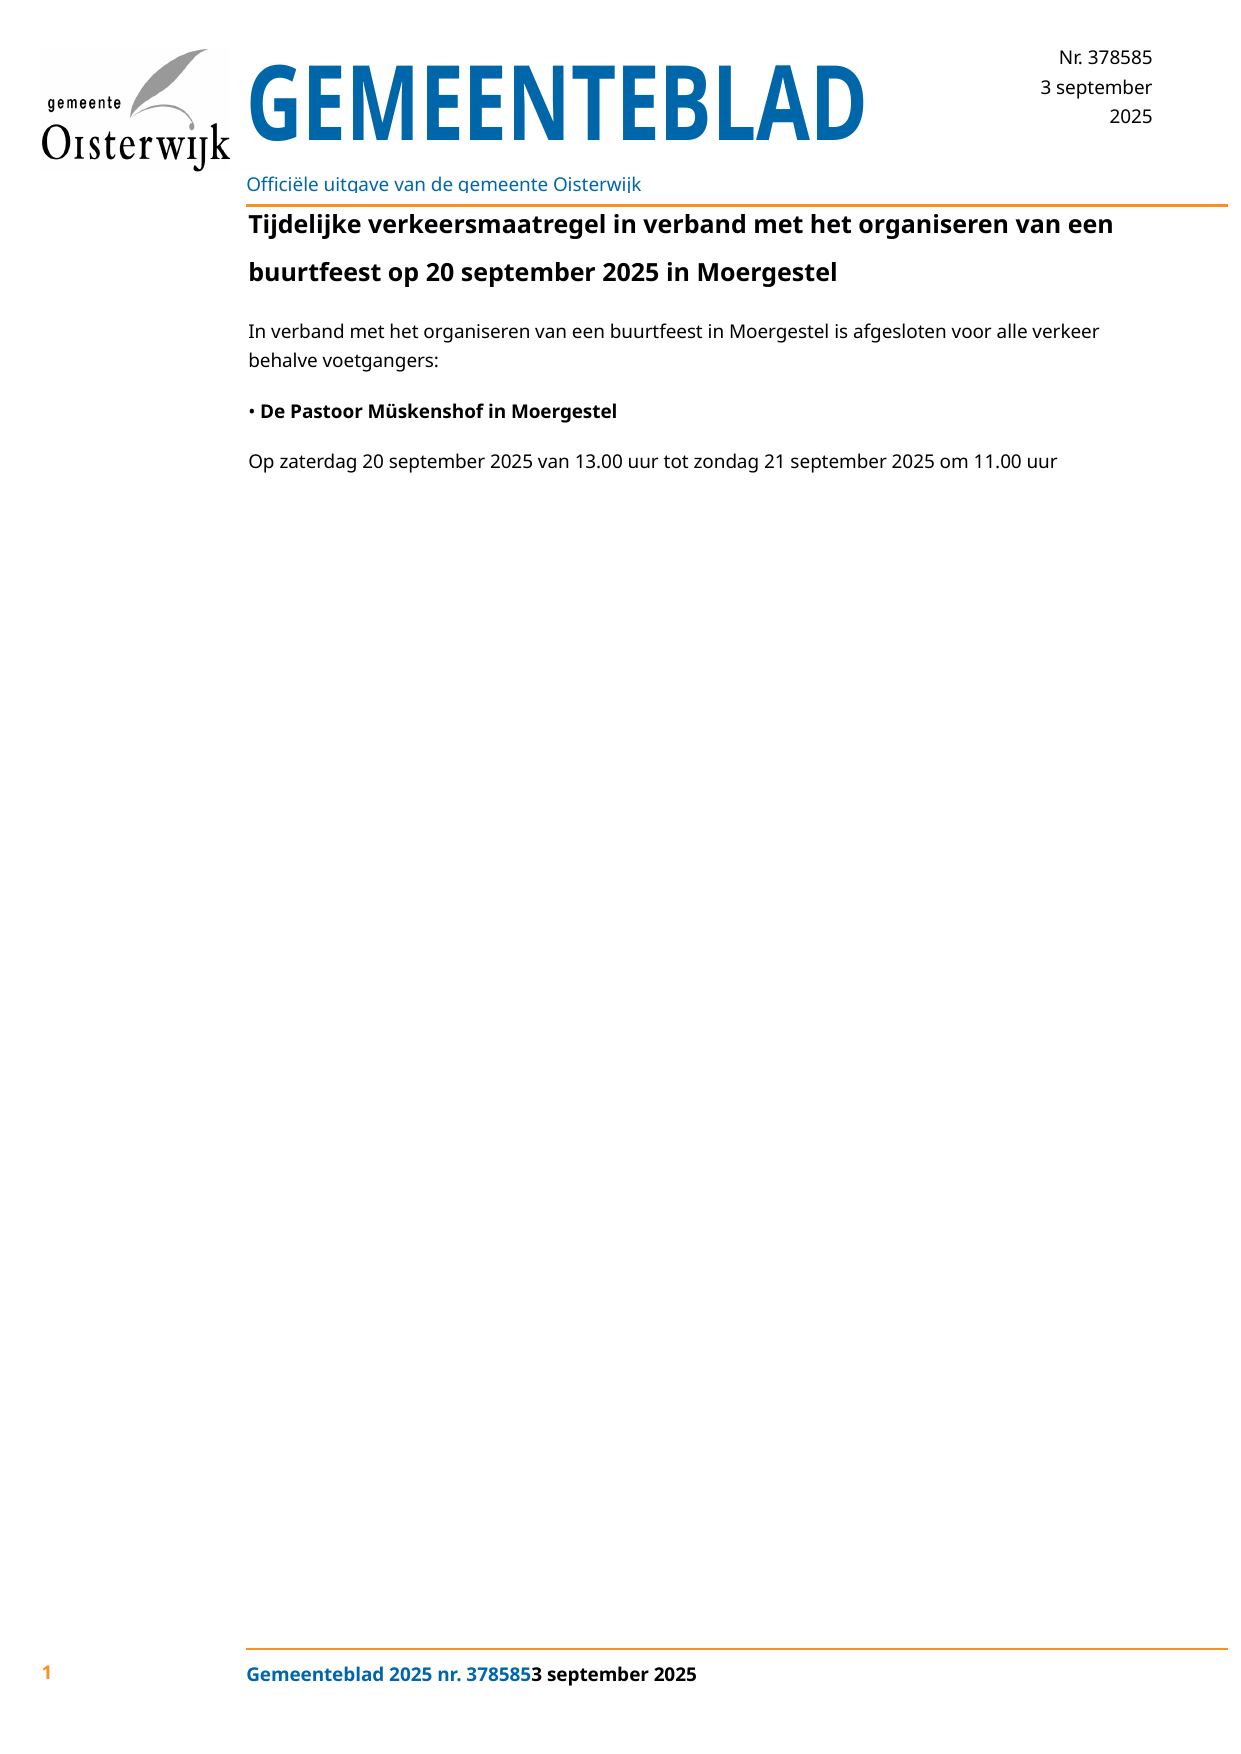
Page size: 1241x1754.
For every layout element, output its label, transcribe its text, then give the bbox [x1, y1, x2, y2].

picture [41, 47, 231, 172]
text Tijdelijke verkeersmaatregel in verband met het organiseren van een buurtfeest op 20 september 2025 in Moergestel [248, 207, 1152, 288]
text Op zaterdag 20 september 2025 van 13.00 uur tot zondag 21 september 2025 om 11.00 uur [248, 448, 1152, 474]
text • De Pastoor Müskenshof in Moergestel [248, 398, 1152, 424]
text In verband met het organiseren van een buurtfeest in Moergestel is afgesloten voor alle verkeer behalve voetgangers: [248, 318, 1152, 373]
